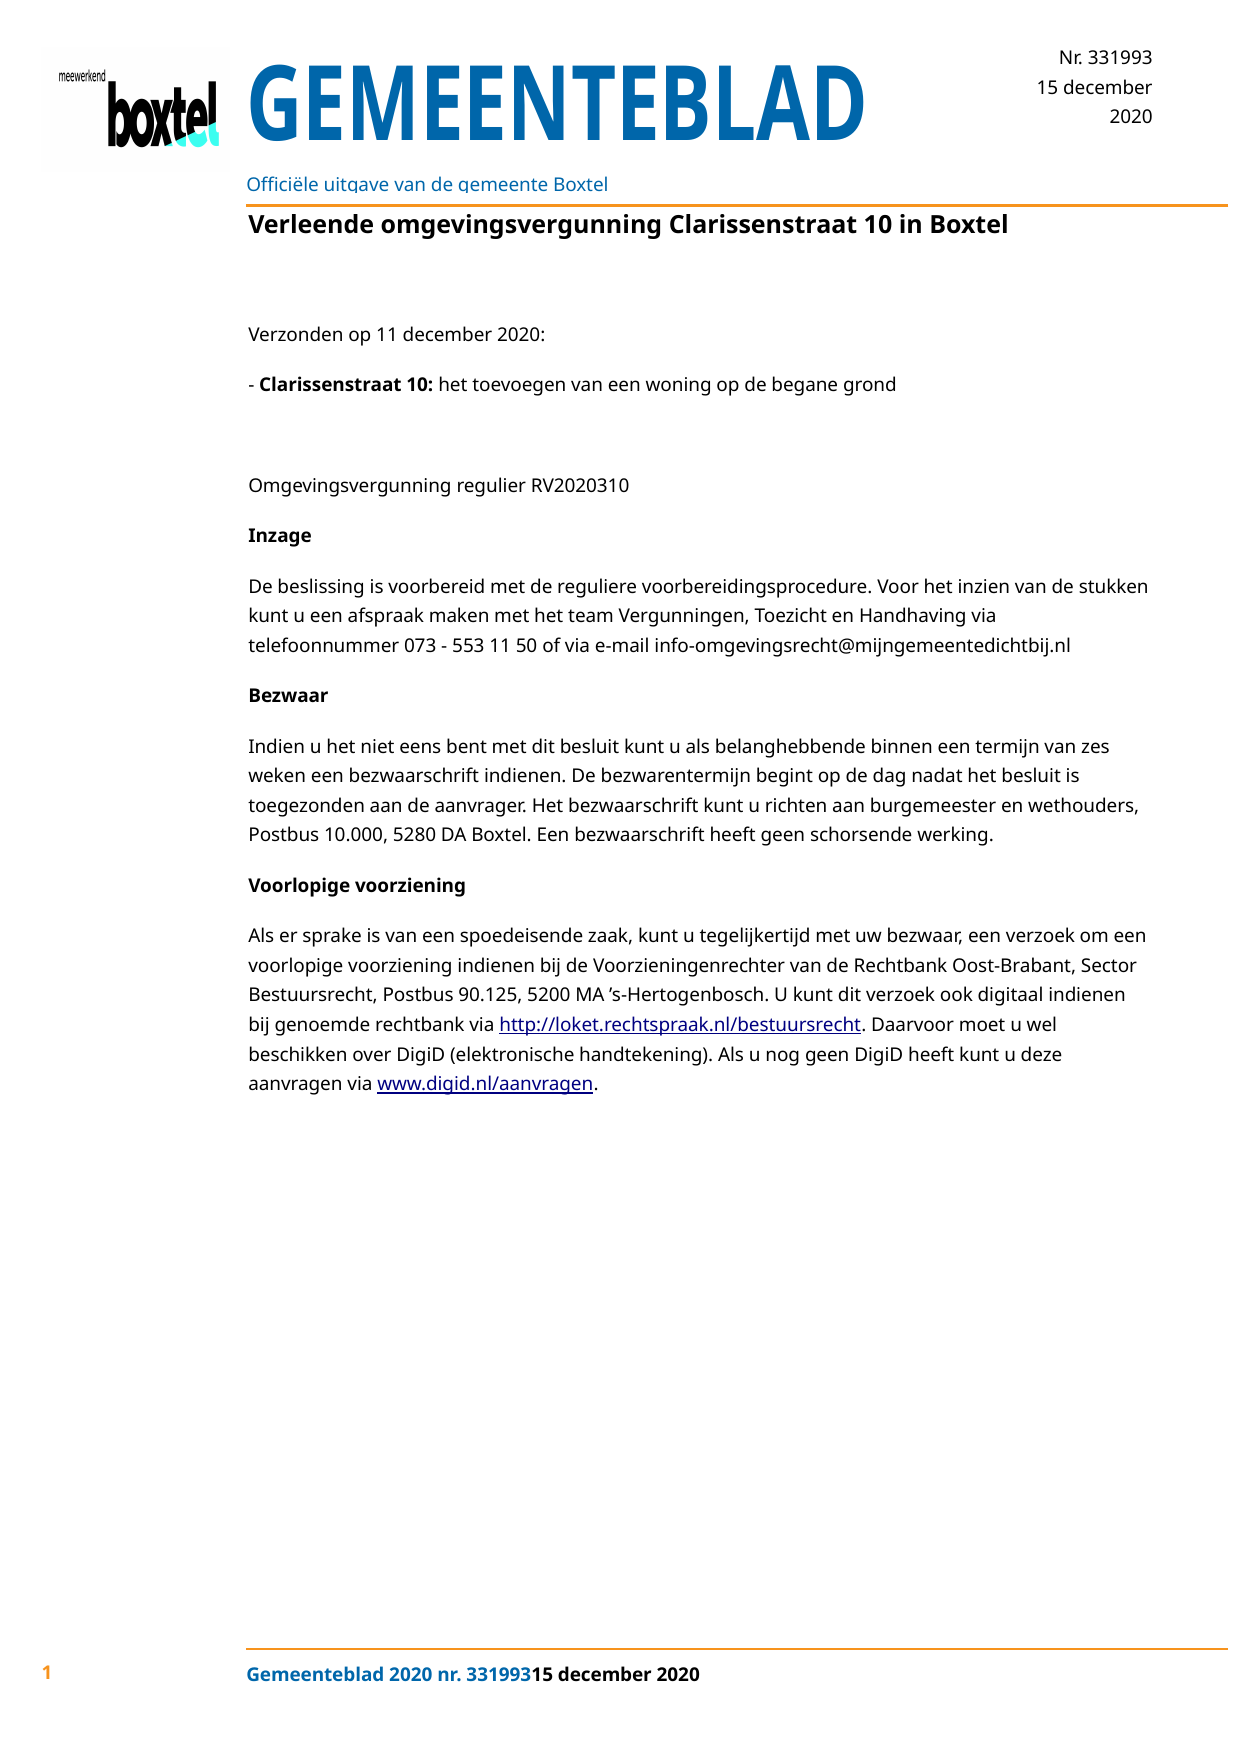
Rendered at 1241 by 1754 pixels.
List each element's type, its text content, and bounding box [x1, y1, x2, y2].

text Voorlopige voorziening [248, 872, 1152, 898]
picture [41, 47, 231, 172]
text Als er sprake is van een spoedeisende zaak, kunt u tegelijkertijd met uw bezwaar, een verzoek om een voorlopige voorziening indienen bij de Voorzieningenrechter van de Rechtbank Oost-Brabant, Sector Bestuursrecht, Postbus 90.125, 5200 MA ’s-Hertogenbosch. U kunt dit verzoek ook digitaal indienen bij genoemde rechtbank via http://loket.rechtspraak.nl/bestuursrecht. Daarvoor moet u wel beschikken over DigiD (elektronische handtekening). Als u nog geen DigiD heeft kunt u deze aanvragen via www.digid.nl/aanvragen. [248, 922, 1152, 1096]
text Inzage [248, 522, 1152, 548]
text Indien u het niet eens bent met dit besluit kunt u als belanghebbende binnen een termijn van zes weken een bezwaarschrift indienen. De bezwarentermijn begint op de dag nadat het besluit is toegezonden aan de aanvrager. Het bezwaarschrift kunt u richten aan burgemeester en wethouders, Postbus 10.000, 5280 DA Boxtel. Een bezwaarschrift heeft geen schorsende werking. [248, 733, 1152, 847]
text De beslissing is voorbereid met de reguliere voorbereidingsprocedure. Voor het inzien van de stukken kunt u een afspraak maken met het team Vergunningen, Toezicht en Handhaving via telefoonnummer 073 - 553 11 50 of via e-mail info-omgevingsrecht@mijngemeentedichtbij.nl [248, 573, 1152, 658]
text Verleende omgevingsvergunning Clarissenstraat 10 in Boxtel [248, 207, 1152, 241]
text Bezwaar [248, 682, 1152, 708]
text Verzonden op 11 december 2020: [248, 321, 1152, 346]
text Omgevingsvergunning regulier RV2020310 [248, 472, 1152, 498]
text - Clarissenstraat 10: het toevoegen van een woning op de begane grond [248, 371, 1152, 397]
